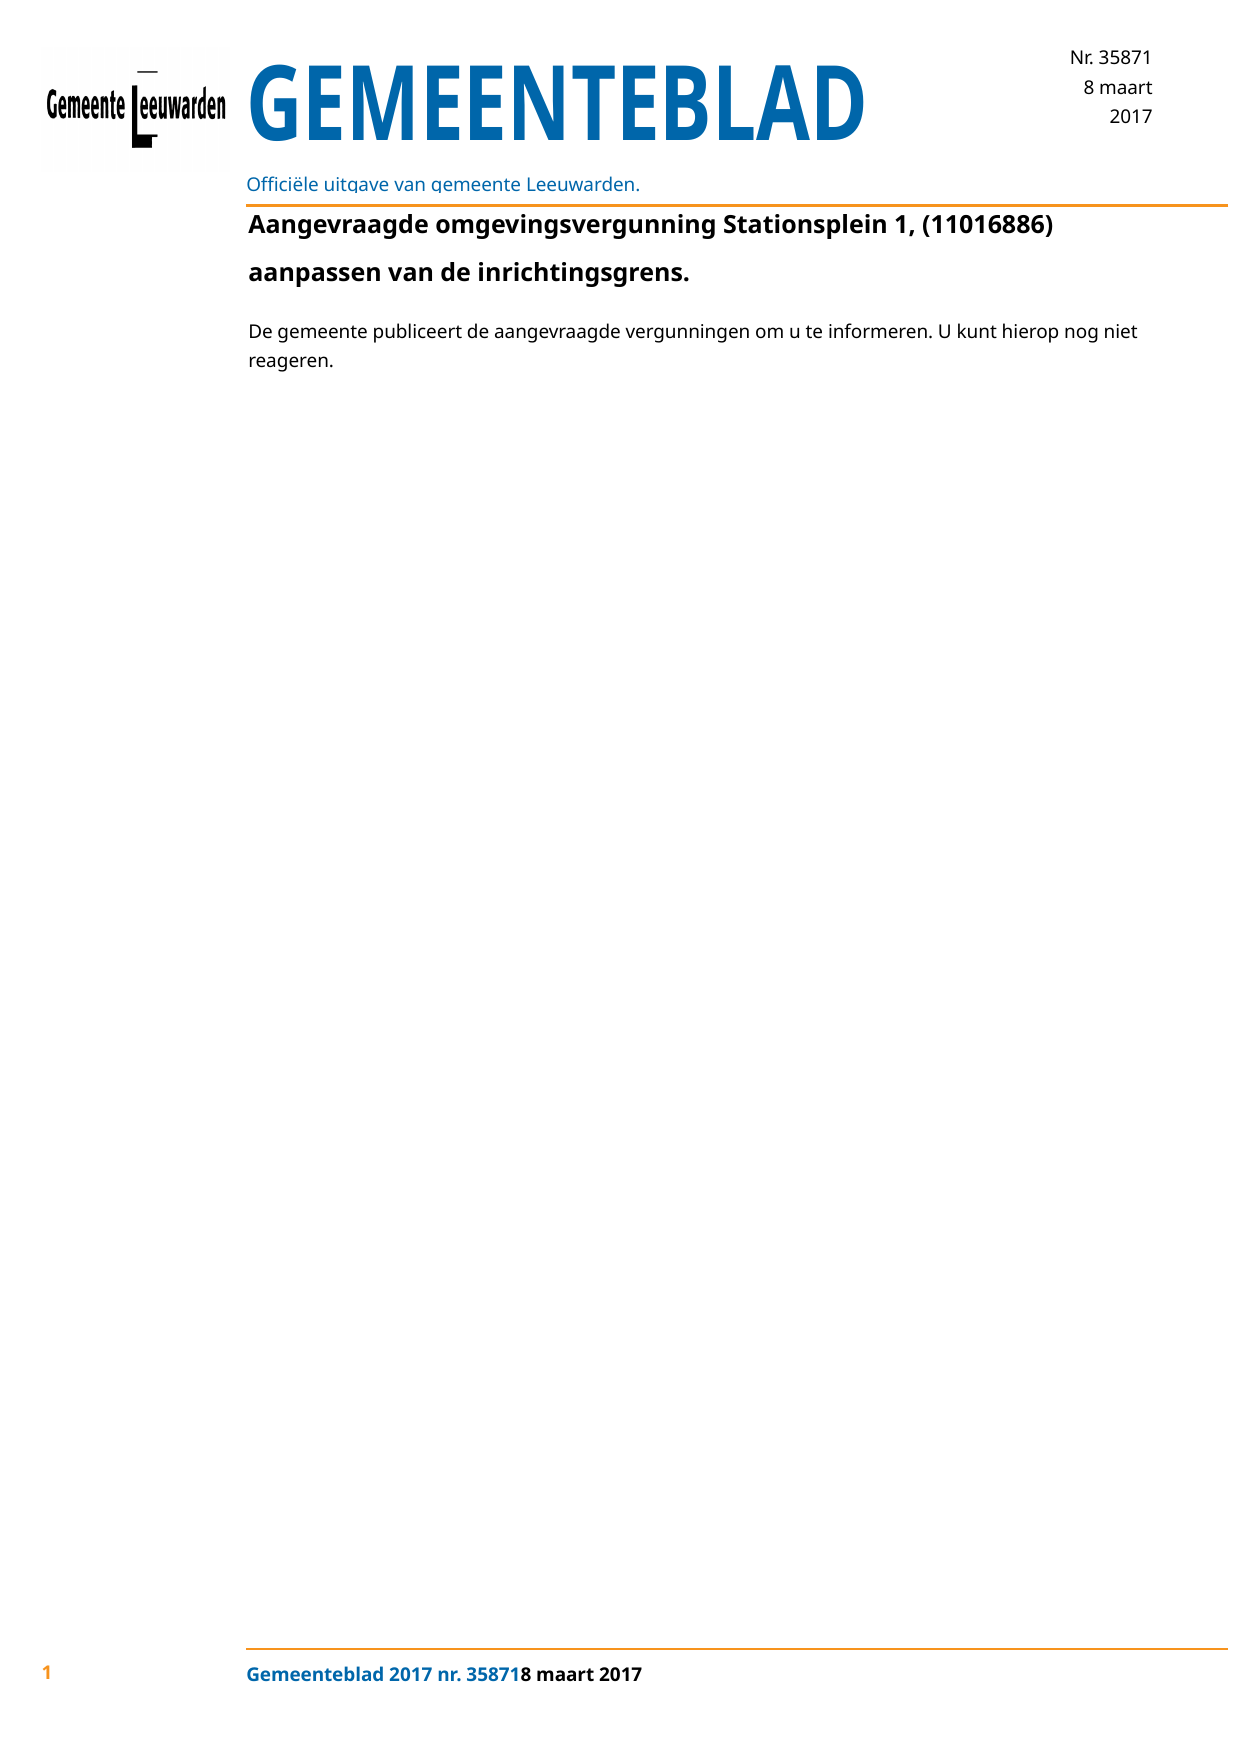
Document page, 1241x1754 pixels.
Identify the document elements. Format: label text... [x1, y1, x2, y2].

text De gemeente publiceert de aangevraagde vergunningen om u te informeren. U kunt hierop nog niet reageren. [248, 318, 1152, 373]
text Aangevraagde omgevingsvergunning Stationsplein 1, (11016886) aanpassen van de inrichtingsgrens. [248, 207, 1152, 288]
picture [41, 47, 231, 172]
